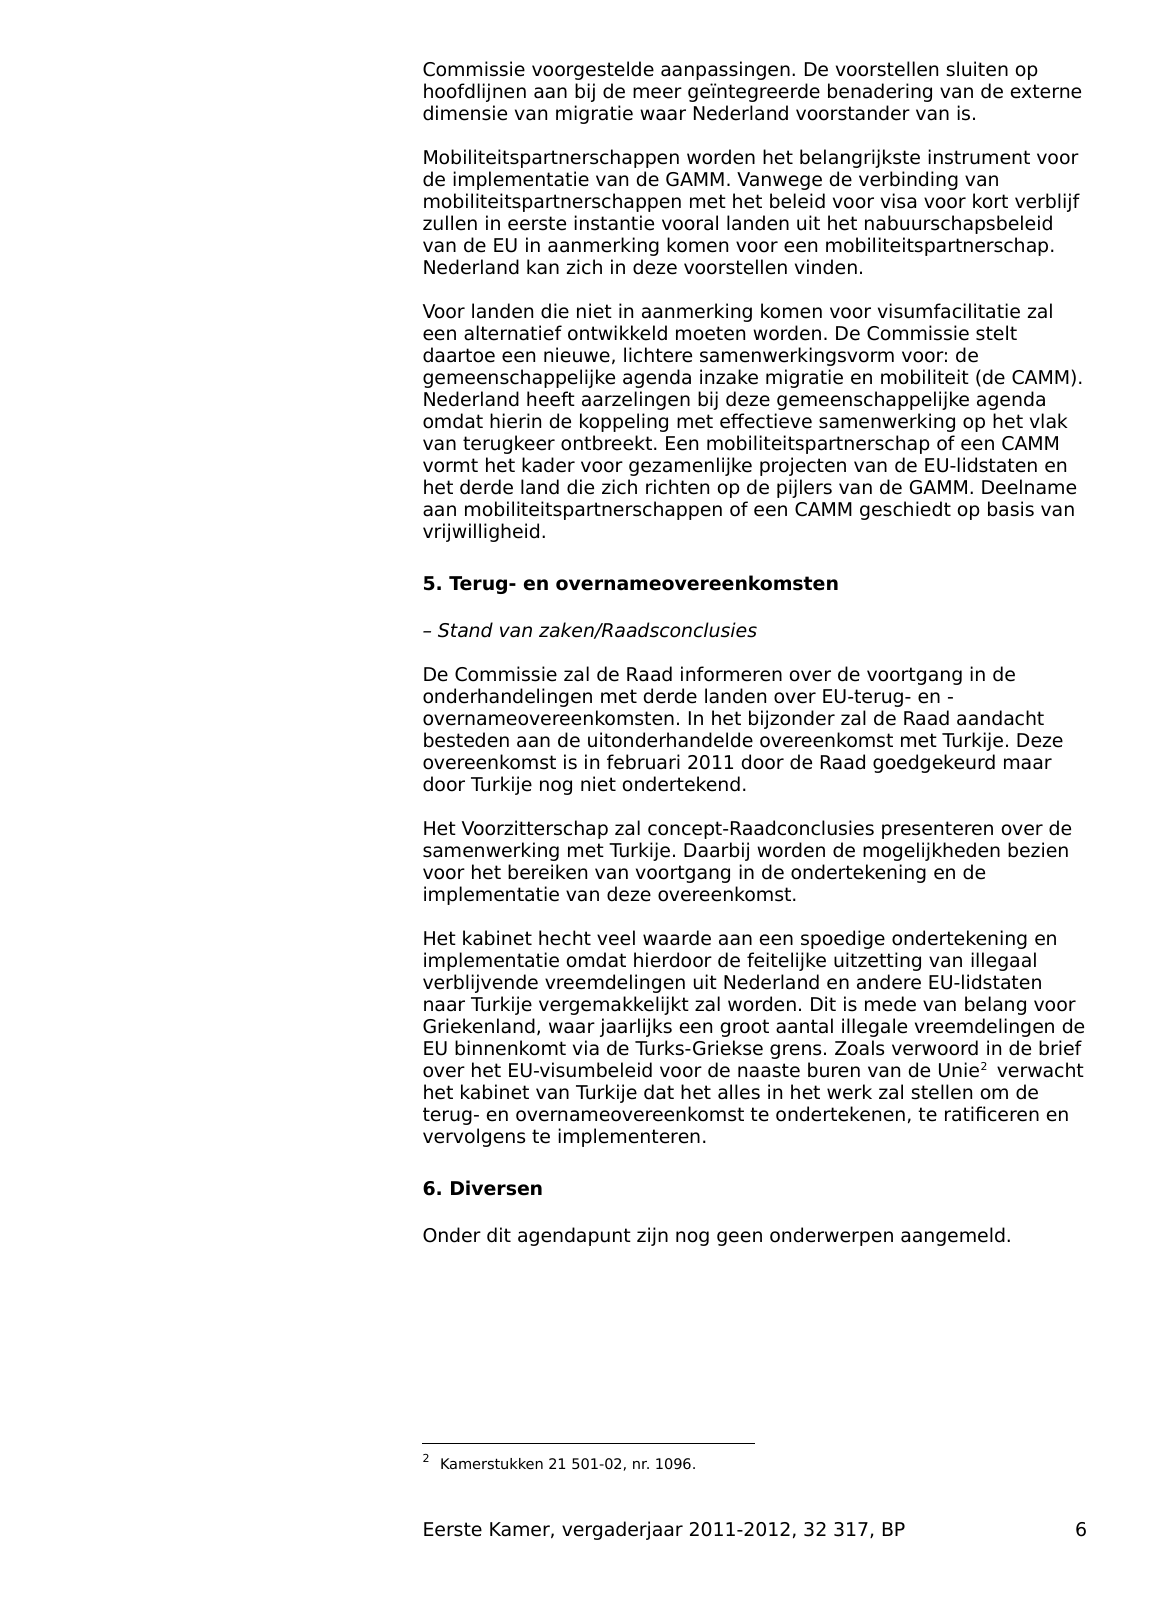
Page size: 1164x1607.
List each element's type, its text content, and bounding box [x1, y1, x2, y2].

subtitle 5. Terug- en overnameovereenkomsten [422, 573, 1087, 595]
text Het kabinet hecht veel waarde aan een spoedige ondertekening en implementatie omdat hierdoor de feitelijke uitzetting van illegaal verblijvende vreemdelingen uit Nederland en andere EU-lidstaten naar Turkije vergemakkelijkt zal worden. Dit is mede van belang voor Griekenland, waar jaarlijks een groot aantal illegale vreemdelingen de EU binnenkomt via de Turks-Griekse grens. Zoals verwoord in de brief over het EU-visumbeleid voor de naaste buren van de Unie verwacht het kabinet van Turkije dat het alles in het werk zal stellen om de terug- en overnameovereenkomst te ondertekenen, te ratificeren en vervolgens te implementeren. [422, 928, 1087, 1148]
text Onder dit agendapunt zijn nog geen onderwerpen aangemeld. [422, 1225, 1087, 1247]
text Commissie voorgestelde aanpassingen. De voorstellen sluiten op hoofdlijnen aan bij de meer geïntegreerde benadering van de externe dimensie van migratie waar Nederland voorstander van is. [422, 59, 1087, 125]
subtitle – Stand van zaken/Raadsconclusies [422, 620, 1087, 642]
text Voor landen die niet in aanmerking komen voor visumfacilitatie zal een alternatief ontwikkeld moeten worden. De Commissie stelt daartoe een nieuwe, lichtere samenwerkingsvorm voor: de gemeenschappelijke agenda inzake migratie en mobiliteit (de CAMM). Nederland heeft aarzelingen bij deze gemeenschappelijke agenda omdat hierin de koppeling met effectieve samenwerking op het vlak van terugkeer ontbreekt. Een mobiliteitspartnerschap of een CAMM vormt het kader voor gezamenlijke projecten van de EU-lidstaten en het derde land die zich richten op de pijlers van de GAMM. Deelname aan mobiliteitspartnerschappen of een CAMM geschiedt op basis van vrijwilligheid. [422, 301, 1087, 543]
text Kamerstukken 21 501-02, nr. 1096. [422, 1452, 1087, 1474]
subtitle 6. Diversen [422, 1178, 1087, 1200]
text De Commissie zal de Raad informeren over de voortgang in de onderhandelingen met derde landen over EU-terug- en -overnameovereenkomsten. In het bijzonder zal de Raad aandacht besteden aan de uitonderhandelde overeenkomst met Turkije. Deze overeenkomst is in februari 2011 door de Raad goedgekeurd maar door Turkije nog niet ondertekend. [422, 664, 1087, 796]
text Het Voorzitterschap zal concept-Raadconclusies presenteren over de samenwerking met Turkije. Daarbij worden de mogelijkheden bezien voor het bereiken van voortgang in de ondertekening en de implementatie van deze overeenkomst. [422, 818, 1087, 906]
text Mobiliteitspartnerschappen worden het belangrijkste instrument voor de implementatie van de GAMM. Vanwege de verbinding van mobiliteitspartnerschappen met het beleid voor visa voor kort verblijf zullen in eerste instantie vooral landen uit het nabuurschapsbeleid van de EU in aanmerking komen voor een mobiliteitspartnerschap. Nederland kan zich in deze voorstellen vinden. [422, 147, 1087, 279]
